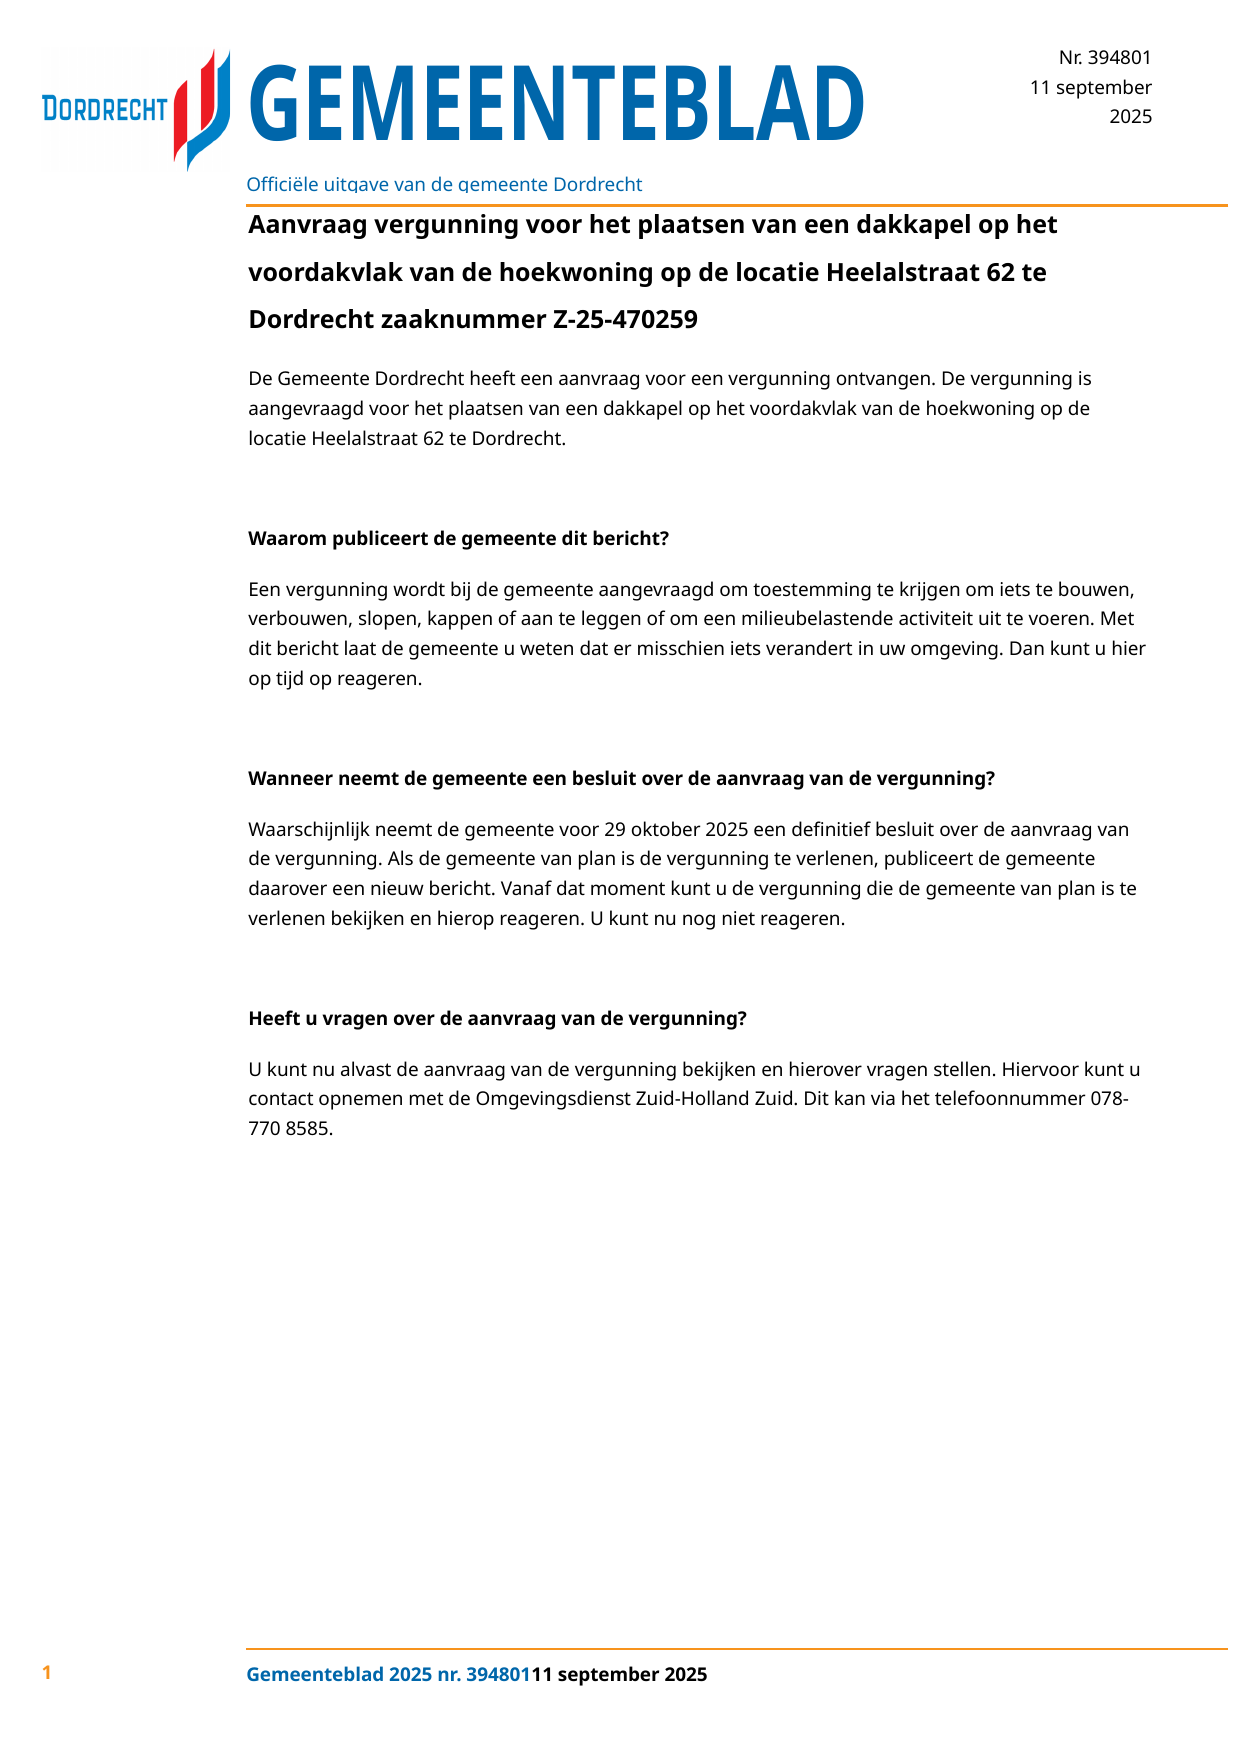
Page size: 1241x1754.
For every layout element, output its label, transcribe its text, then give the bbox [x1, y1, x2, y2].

text U kunt nu alvast de aanvraag van de vergunning bekijken en hierover vragen stellen. Hiervoor kunt u contact opnemen met de Omgevingsdienst Zuid-Holland Zuid. Dit kan via het telefoonnummer 078-770 8585. [248, 1056, 1152, 1141]
text Wanneer neemt de gemeente een besluit over de aanvraag van de vergunning? [248, 766, 1152, 791]
text Aanvraag vergunning voor het plaatsen van een dakkapel op het voordakvlak van de hoekwoning op de locatie Heelalstraat 62 te Dordrecht zaaknummer Z-25-470259 [248, 207, 1152, 336]
text Een vergunning wordt bij de gemeente aangevraagd om toestemming te krijgen om iets te bouwen, verbouwen, slopen, kappen of aan te leggen of om een milieubelastende activiteit uit te voeren. Met dit bericht laat de gemeente u weten dat er misschien iets verandert in uw omgeving. Dan kunt u hier op tijd op reageren. [248, 576, 1152, 690]
text De Gemeente Dordrecht heeft een aanvraag voor een vergunning ontvangen. De vergunning is aangevraagd voor het plaatsen van een dakkapel op het voordakvlak van de hoekwoning op de locatie Heelalstraat 62 te Dordrecht. [248, 366, 1152, 450]
picture [41, 47, 231, 172]
text Waarschijnlijk neemt de gemeente voor 29 oktober 2025 een definitief besluit over de aanvraag van de vergunning. Als de gemeente van plan is de vergunning te verlenen, publiceert de gemeente daarover een nieuw bericht. Vanaf dat moment kunt u de vergunning die de gemeente van plan is te verlenen bekijken en hierop reageren. U kunt nu nog niet reageren. [248, 816, 1152, 930]
text Waarom publiceert de gemeente dit bericht? [248, 526, 1152, 551]
text Heeft u vragen over de aanvraag van de vergunning? [248, 1006, 1152, 1031]
